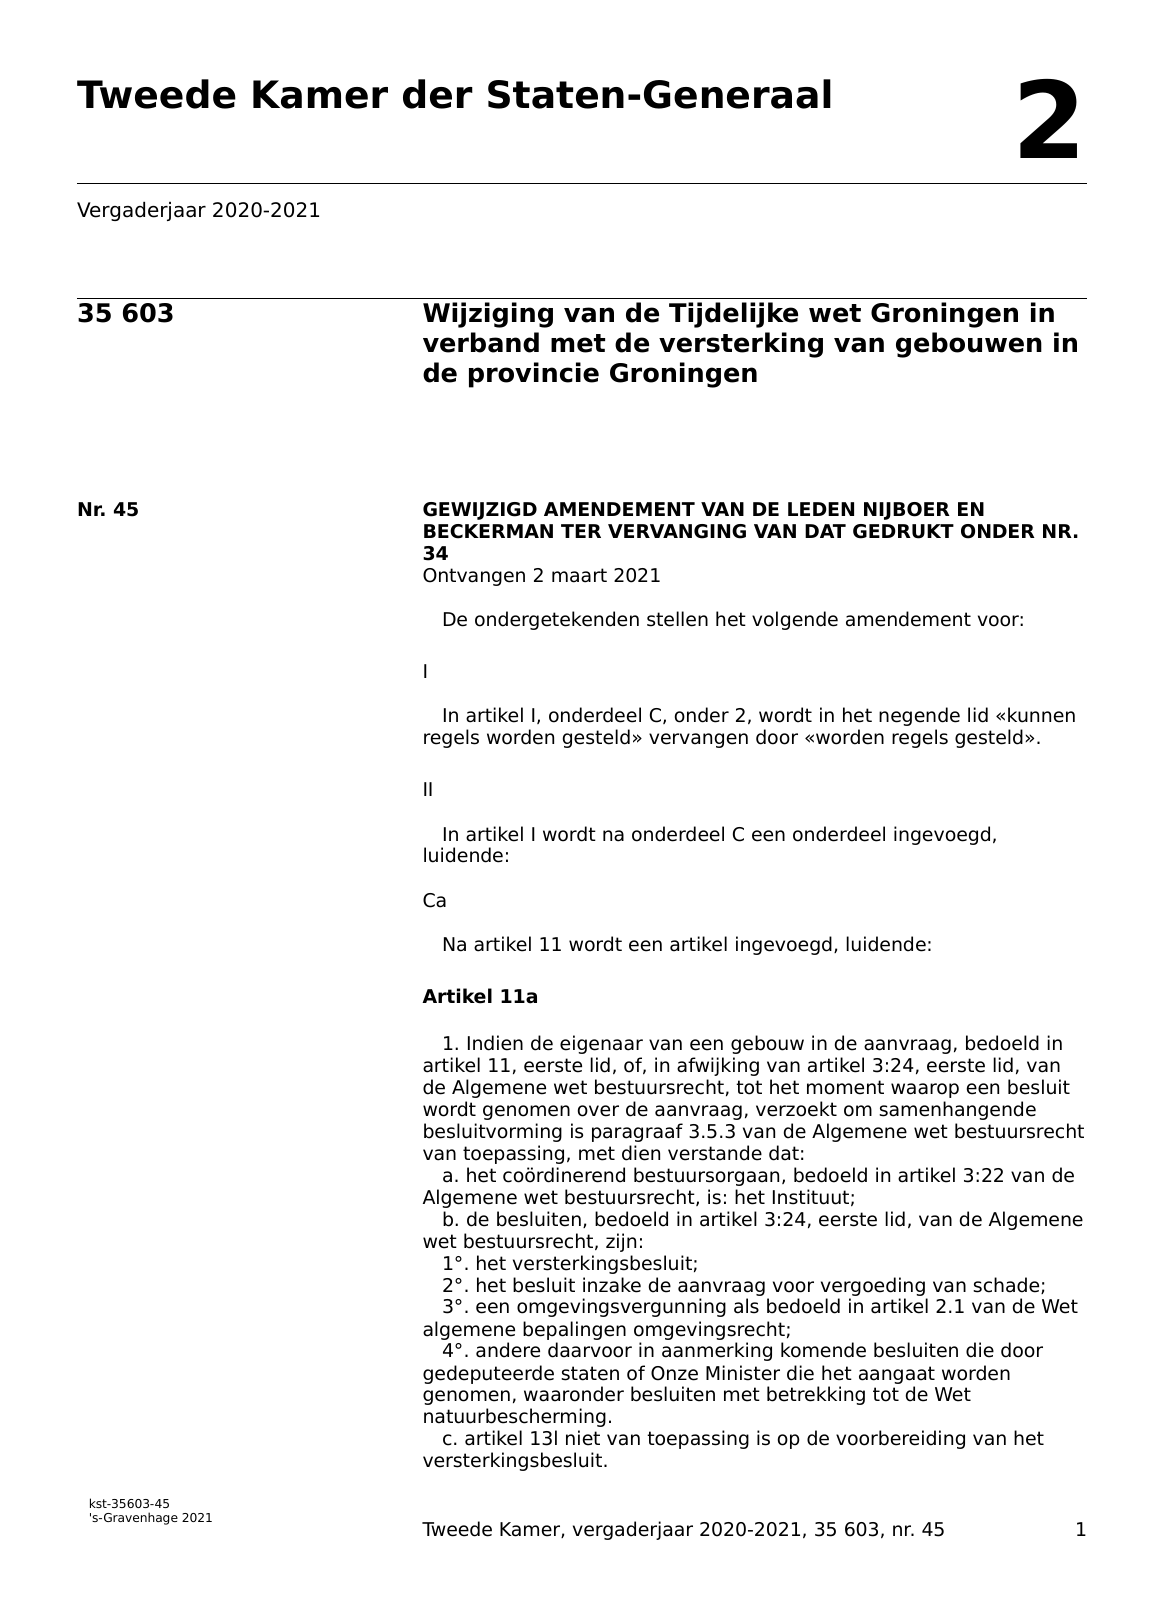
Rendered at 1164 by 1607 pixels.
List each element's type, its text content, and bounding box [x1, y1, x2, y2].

subtitle II [422, 779, 1087, 801]
text c. artikel 13l niet van toepassing is op de voorbereiding van het versterkingsbesluit. [422, 1428, 1087, 1472]
table_header 2 [886, 59, 1087, 183]
text kst-35603-45 [88, 1497, 323, 1511]
subtitle Nr. 45 GEWIJZIGD AMENDEMENT VAN DE LEDEN NIJBOER EN BECKERMAN TER VERVANGING VAN DAT GEDRUKT ONDER NR. 34 [77, 499, 1087, 565]
text b. de besluiten, bedoeld in artikel 3:24, eerste lid, van de Algemene wet bestuursrecht, zijn: [422, 1208, 1087, 1252]
text 3°. een omgevingsvergunning als bedoeld in artikel 2.1 van de Wet algemene bepalingen omgevingsrecht; [422, 1296, 1087, 1340]
text a. het coördinerend bestuursorgaan, bedoeld in artikel 3:22 van de Algemene wet bestuursrecht, is: het Instituut; [422, 1164, 1087, 1208]
text 's-Gravenhage 2021 [88, 1511, 323, 1525]
text Ontvangen 2 maart 2021 [422, 565, 1087, 587]
table_header Tweede Kamer der Staten-Generaal [77, 59, 886, 183]
subtitle I [422, 661, 1087, 683]
subtitle 35 603 Wijziging van de Tijdelijke wet Groningen in verband met de versterking van gebouwen in de provincie Groningen [77, 299, 1087, 388]
text 1. Indien de eigenaar van een gebouw in de aanvraag, bedoeld in artikel 11, eerste lid, of, in afwijking van artikel 3:24, eerste lid, van de Algemene wet bestuursrecht, tot het moment waarop een besluit wordt genomen over de aanvraag, verzoekt om samenhangende besluitvorming is paragraaf 3.5.3 van de Algemene wet bestuursrecht van toepassing, met dien verstande dat: [422, 1033, 1087, 1164]
text 4°. andere daarvoor in aanmerking komende besluiten die door gedeputeerde staten of Onze Minister die het aangaat worden genomen, waaronder besluiten met betrekking tot de Wet natuurbescherming. [422, 1340, 1087, 1428]
table_cell Vergaderjaar 2020-2021 [77, 184, 1087, 298]
text Na artikel 11 wordt een artikel ingevoegd, luidende: [422, 934, 1087, 956]
text In artikel I, onderdeel C, onder 2, wordt in het negende lid «kunnen regels worden gesteld» vervangen door «worden regels gesteld». [422, 705, 1087, 749]
text 2°. het besluit inzake de aanvraag voor vergoeding van schade; [422, 1274, 1087, 1296]
text In artikel I wordt na onderdeel C een onderdeel ingevoegd, luidende: [422, 823, 1087, 867]
subtitle Artikel 11a [422, 986, 1087, 1008]
text 1°. het versterkingsbesluit; [422, 1252, 1087, 1274]
text Ca [422, 889, 1087, 912]
text De ondergetekenden stellen het volgende amendement voor: [422, 609, 1087, 631]
